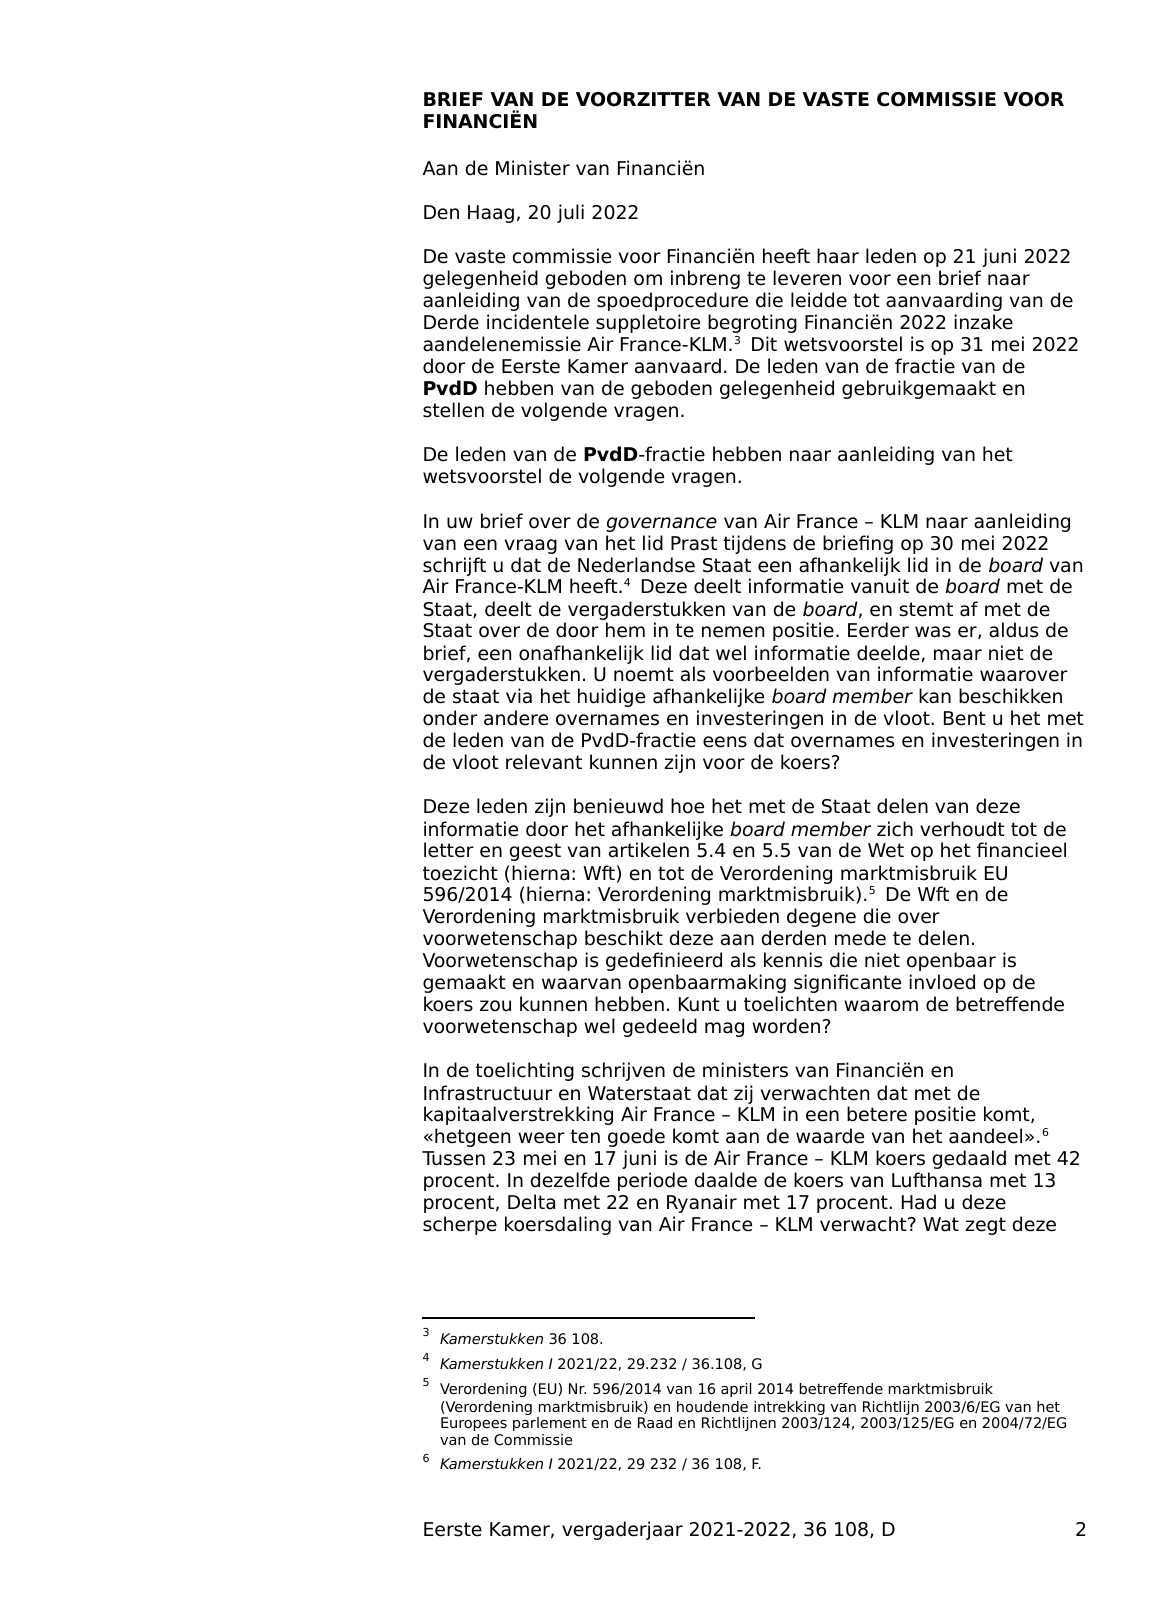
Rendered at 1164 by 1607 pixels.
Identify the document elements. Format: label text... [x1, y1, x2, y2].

text Kamerstukken I 2021/22, 29 232 / 36 108, F. [422, 1452, 1087, 1474]
text Kamerstukken I 2021/22, 29.232 / 36.108, G [422, 1352, 1087, 1374]
subtitle BRIEF VAN DE VOORZITTER VAN DE VASTE COMMISSIE VOOR FINANCIËN [422, 89, 1087, 133]
text De vaste commissie voor Financiën heeft haar leden op 21 juni 2022 gelegenheid geboden om inbreng te leveren voor een brief naar aanleiding van de spoedprocedure die leidde tot aanvaarding van de Derde incidentele suppletoire begroting Financiën 2022 inzake aandelenemissie Air France-KLM. Dit wetsvoorstel is op 31 mei 2022 door de Eerste Kamer aanvaard. De leden van de fractie van de PvdD hebben van de geboden gelegenheid gebruikgemaakt en stellen de volgende vragen. [422, 246, 1087, 422]
text Den Haag, 20 juli 2022 [422, 202, 1087, 224]
text De leden van de PvdD-fractie hebben naar aanleiding van het wetsvoorstel de volgende vragen. [422, 444, 1087, 488]
text In uw brief over de governance van Air France – KLM naar aanleiding van een vraag van het lid Prast tijdens de briefing op 30 mei 2022 schrijft u dat de Nederlandse Staat een afhankelijk lid in de board van Air France-KLM heeft. Deze deelt informatie vanuit de board met de Staat, deelt de vergaderstukken van de board, en stemt af met de Staat over de door hem in te nemen positie. Eerder was er, aldus de brief, een onafhankelijk lid dat wel informatie deelde, maar niet de vergaderstukken. U noemt als voorbeelden van informatie waarover de staat via het huidige afhankelijke board member kan beschikken onder andere overnames en investeringen in de vloot. Bent u het met de leden van de PvdD-fractie eens dat overnames en investeringen in de vloot relevant kunnen zijn voor de koers? [422, 511, 1087, 774]
text Kamerstukken 36 108. [422, 1327, 1087, 1349]
text Deze leden zijn benieuwd hoe het met de Staat delen van deze informatie door het afhankelijke board member zich verhoudt tot de letter en geest van artikelen 5.4 en 5.5 van de Wet op het financieel toezicht (hierna: Wft) en tot de Verordening marktmisbruik EU 596/2014 (hierna: Verordening marktmisbruik). De Wft en de Verordening marktmisbruik verbieden degene die over voorwetenschap beschikt deze aan derden mede te delen. Voorwetenschap is gedefinieerd als kennis die niet openbaar is gemaakt en waarvan openbaarmaking significante invloed op de koers zou kunnen hebben. Kunt u toelichten waarom de betreffende voorwetenschap wel gedeeld mag worden? [422, 796, 1087, 1038]
text In de toelichting schrijven de ministers van Financiën en Infrastructuur en Waterstaat dat zij verwachten dat met de kapitaalverstrekking Air France – KLM in een betere positie komt, «hetgeen weer ten goede komt aan de waarde van het aandeel». Tussen 23 mei en 17 juni is de Air France – KLM koers gedaald met 42 procent. In dezelfde periode daalde de koers van Lufthansa met 13 procent, Delta met 22 en Ryanair met 17 procent. Had u deze scherpe koersdaling van Air France – KLM verwacht? Wat zegt deze [422, 1060, 1087, 1236]
text Aan de Minister van Financiën [422, 158, 1087, 180]
text Verordening (EU) Nr. 596/2014 van 16 april 2014 betreffende marktmisbruik (Verordening marktmisbruik) en houdende intrekking van Richtlijn 2003/6/EG van het Europees parlement en de Raad en Richtlijnen 2003/124, 2003/125/EG en 2004/72/EG van de Commissie [422, 1377, 1087, 1449]
